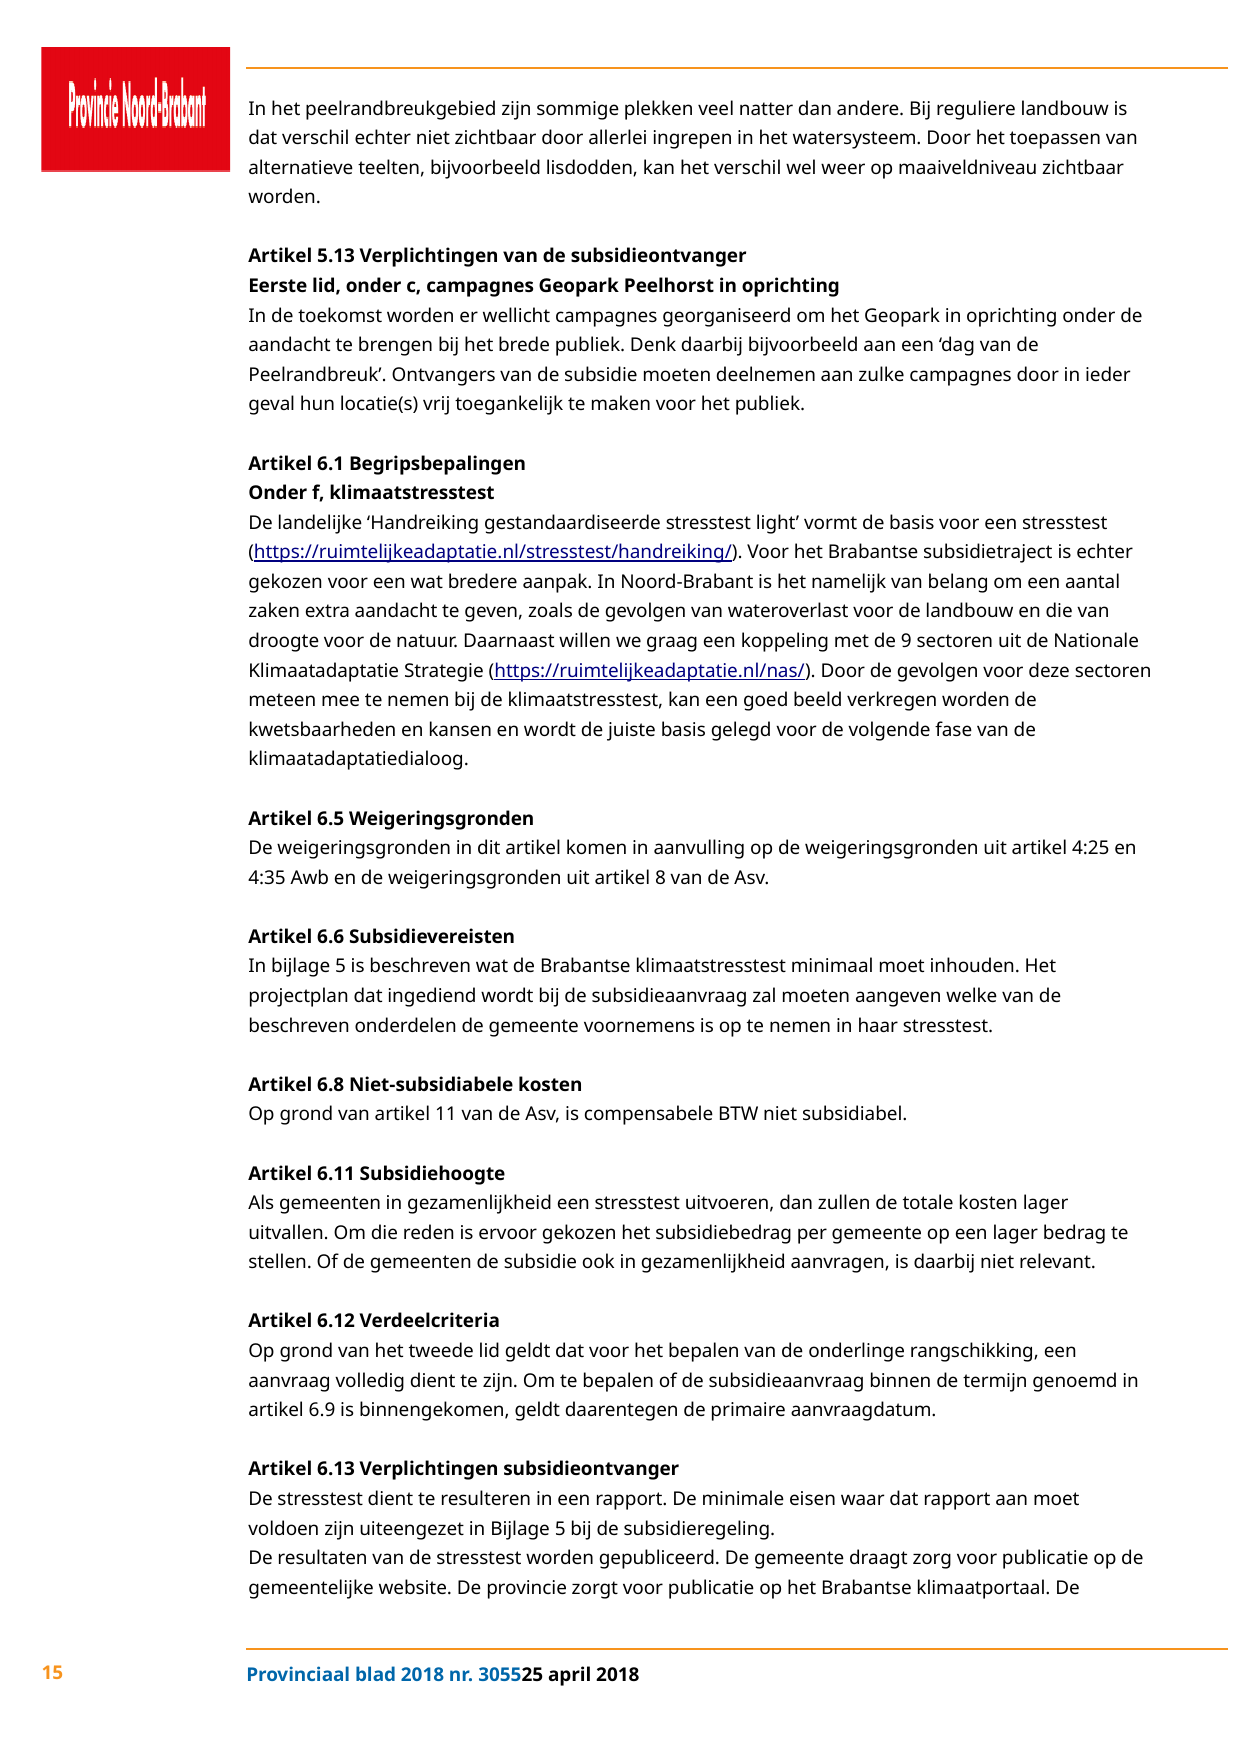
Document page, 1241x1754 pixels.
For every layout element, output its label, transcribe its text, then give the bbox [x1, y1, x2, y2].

picture [41, 47, 231, 172]
text In het peelrandbreukgebied zijn sommige plekken veel natter dan andere. Bij reguliere landbouw is dat verschil echter niet zichtbaar door allerlei ingrepen in het watersysteem. Door het toepassen van alternatieve teelten, bijvoorbeeld lisdodden, kan het verschil wel weer op maaiveldniveau zichtbaar worden. [248, 95, 1152, 209]
text Eerste lid, onder c, campagnes Geopark Peelhorst in oprichting [248, 272, 1152, 298]
text Onder f, klimaatstresstest [248, 479, 1152, 505]
text De resultaten van de stresstest worden gepubliceerd. De gemeente draagt zorg voor publicatie op de gemeentelijke website. De provincie zorgt voor publicatie op het Brabantse klimaatportaal. De [248, 1544, 1152, 1600]
text Als gemeenten in gezamenlijkheid een stresstest uitvoeren, dan zullen de totale kosten lager uitvallen. Om die reden is ervoor gekozen het subsidiebedrag per gemeente op een lager bedrag te stellen. Of de gemeenten de subsidie ook in gezamenlijkheid aanvragen, is daarbij niet relevant. [248, 1189, 1152, 1274]
text Op grond van artikel 11 van de Asv, is compensabele BTW niet subsidiabel. [248, 1101, 1152, 1126]
text Artikel 6.11 Subsidiehoogte [248, 1160, 1152, 1186]
text Artikel 6.12 Verdeelcriteria [248, 1308, 1152, 1333]
text Artikel 6.13 Verplichtingen subsidieontvanger [248, 1456, 1152, 1481]
text De stresstest dient te resulteren in een rapport. De minimale eisen waar dat rapport aan moet voldoen zijn uiteengezet in Bijlage 5 bij de subsidieregeling. [248, 1485, 1152, 1541]
text Artikel 6.5 Weigeringsgronden [248, 805, 1152, 831]
text Artikel 6.6 Subsidievereisten [248, 923, 1152, 949]
text In de toekomst worden er wellicht campagnes georganiseerd om het Geopark in oprichting onder de aandacht te brengen bij het brede publiek. Denk daarbij bijvoorbeeld aan een ‘dag van de Peelrandbreuk’. Ontvangers van de subsidie moeten deelnemen aan zulke campagnes door in ieder geval hun locatie(s) vrij toegankelijk te maken voor het publiek. [248, 302, 1152, 416]
text In bijlage 5 is beschreven wat de Brabantse klimaatstresstest minimaal moet inhouden. Het projectplan dat ingediend wordt bij de subsidieaanvraag zal moeten aangeven welke van de beschreven onderdelen de gemeente voornemens is op te nemen in haar stresstest. [248, 953, 1152, 1038]
text Artikel 5.13 Verplichtingen van de subsidieontvanger [248, 243, 1152, 268]
text Artikel 6.8 Niet-subsidiabele kosten [248, 1071, 1152, 1097]
text Op grond van het tweede lid geldt dat voor het bepalen van de onderlinge rangschikking, een aanvraag volledig dient te zijn. Om te bepalen of de subsidieaanvraag binnen de termijn genoemd in artikel 6.9 is binnengekomen, geldt daarentegen de primaire aanvraagdatum. [248, 1337, 1152, 1422]
text De weigeringsgronden in dit artikel komen in aanvulling op de weigeringsgronden uit artikel 4:25 en 4:35 Awb en de weigeringsgronden uit artikel 8 van de Asv. [248, 834, 1152, 890]
text Artikel 6.1 Begripsbepalingen [248, 450, 1152, 476]
text De landelijke ‘Handreiking gestandaardiseerde stresstest light’ vormt de basis voor een stresstest (https://ruimtelijkeadaptatie.nl/stresstest/handreiking/). Voor het Brabantse subsidietraject is echter gekozen voor een wat bredere aanpak. In Noord-Brabant is het namelijk van belang om een aantal zaken extra aandacht te geven, zoals de gevolgen van wateroverlast voor de landbouw en die van droogte voor de natuur. Daarnaast willen we graag een koppeling met de 9 sectoren uit de Nationale Klimaatadaptatie Strategie (https://ruimtelijkeadaptatie.nl/nas/). Door de gevolgen voor deze sectoren meteen mee te nemen bij de klimaatstresstest, kan een goed beeld verkregen worden de kwetsbaarheden en kansen en wordt de juiste basis gelegd voor de volgende fase van de klimaatadaptatiedialoog. [248, 509, 1152, 771]
